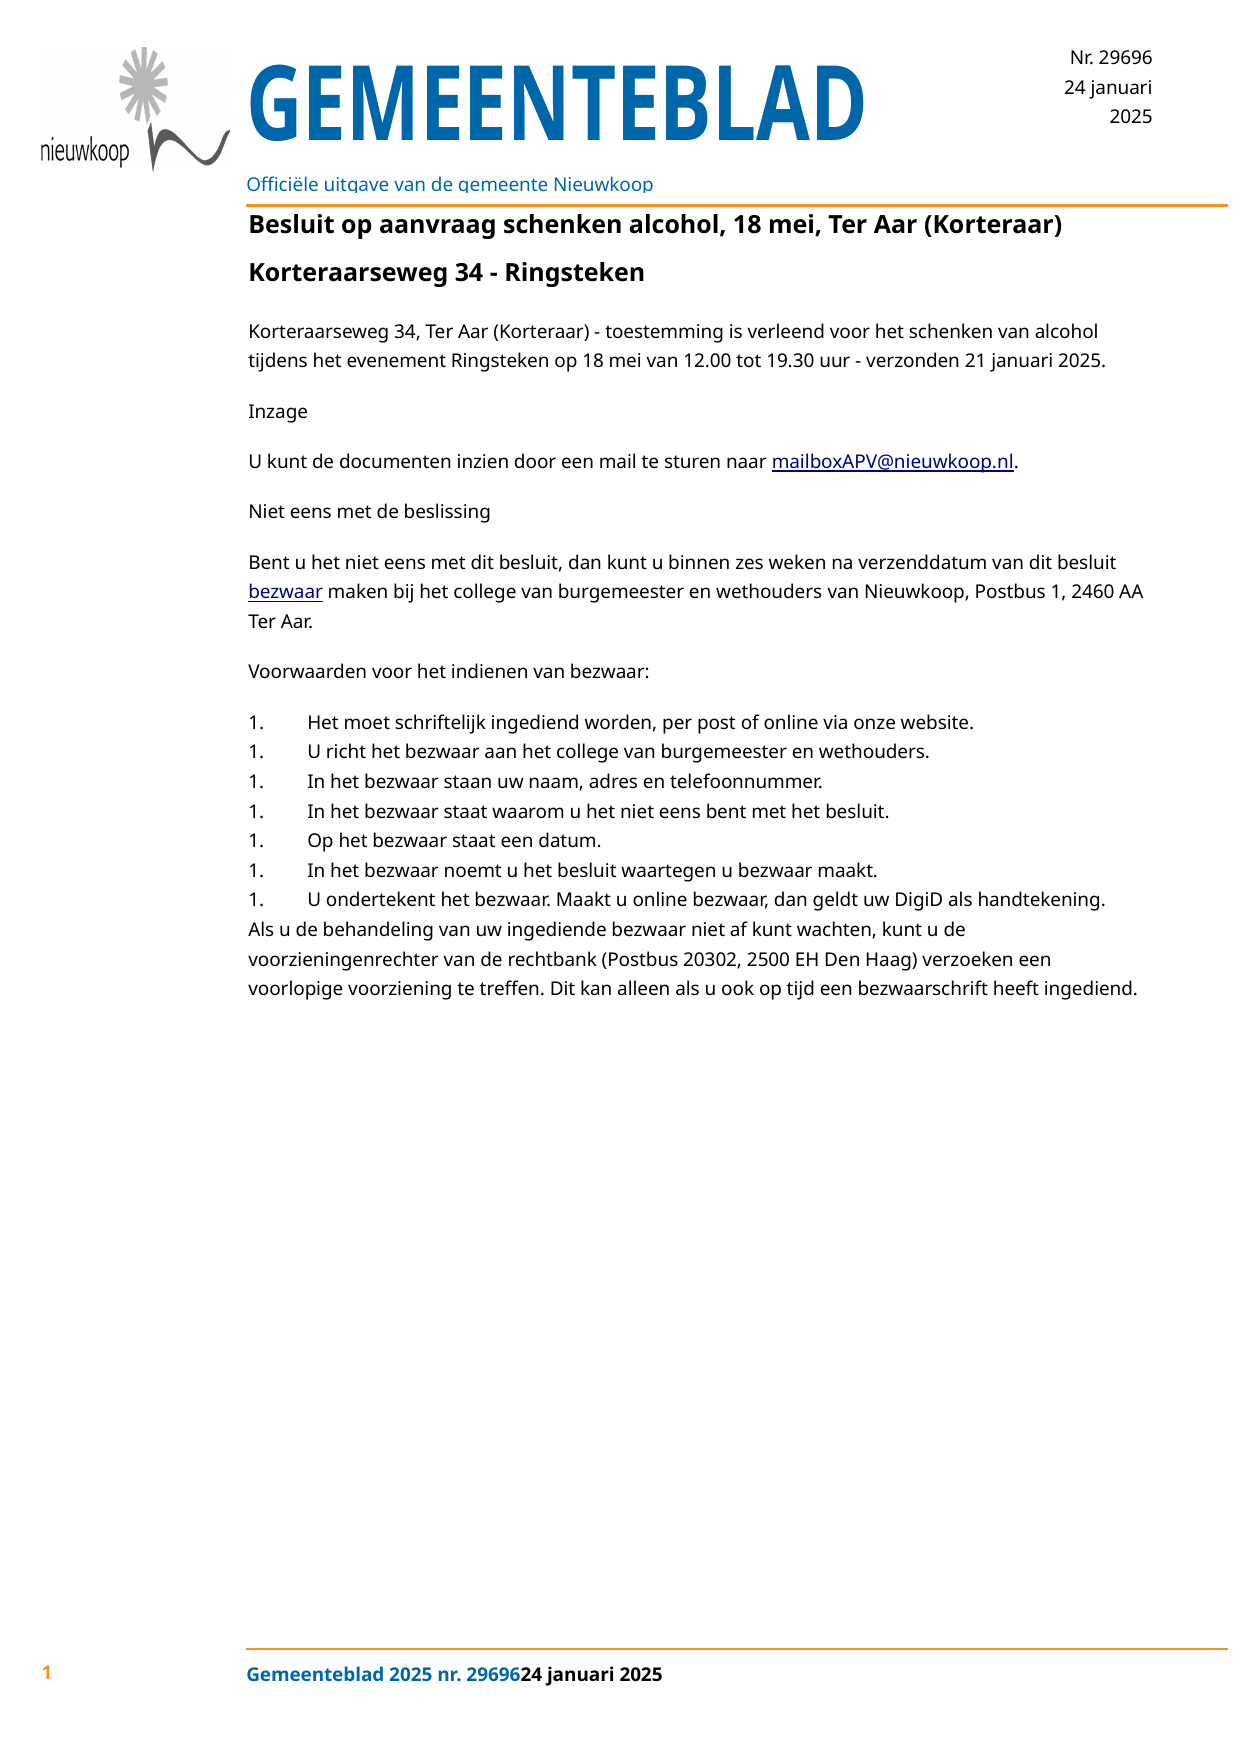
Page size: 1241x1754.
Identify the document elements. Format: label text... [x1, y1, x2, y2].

text Niet eens met de beslissing [248, 499, 1152, 524]
text Als u de behandeling van uw ingediende bezwaar niet af kunt wachten, kunt u de voorzieningenrechter van de rechtbank (Postbus 20302, 2500 EH Den Haag) verzoeken een voorlopige voorziening te treffen. Dit kan alleen als u ook op tijd een bezwaarschrift heeft ingediend. [248, 916, 1152, 1001]
text Besluit op aanvraag schenken alcohol, 18 mei, Ter Aar (Korteraar) Korteraarseweg 34 - Ringsteken [248, 207, 1152, 288]
text Korteraarseweg 34, Ter Aar (Korteraar) - toestemming is verleend voor het schenken van alcohol tijdens het evenement Ringsteken op 18 mei van 12.00 tot 19.30 uur - verzonden 21 januari 2025. [248, 318, 1152, 373]
text Inzage [248, 398, 1152, 424]
list In het bezwaar staan uw naam, adres en telefoonnummer. [248, 768, 1152, 794]
list In het bezwaar staat waarom u het niet eens bent met het besluit. [248, 798, 1152, 824]
list U ondertekent het bezwaar. Maakt u online bezwaar, dan geldt uw DigiD als handtekening. [248, 887, 1152, 912]
list Het moet schriftelijk ingediend worden, per post of online via onze website. [248, 709, 1152, 735]
list U richt het bezwaar aan het college van burgemeester en wethouders. [248, 739, 1152, 764]
text Bent u het niet eens met dit besluit, dan kunt u binnen zes weken na verzenddatum van dit besluit bezwaar maken bij het college van burgemeester en wethouders van Nieuwkoop, Postbus 1, 2460 AA Ter Aar. [248, 549, 1152, 634]
text U kunt de documenten inzien door een mail te sturen naar mailboxAPV@nieuwkoop.nl. [248, 448, 1152, 474]
text Voorwaarden voor het indienen van bezwaar: [248, 659, 1152, 684]
list In het bezwaar noemt u het besluit waartegen u bezwaar maakt. [248, 857, 1152, 883]
picture [41, 47, 231, 172]
list Op het bezwaar staat een datum. [248, 827, 1152, 853]
